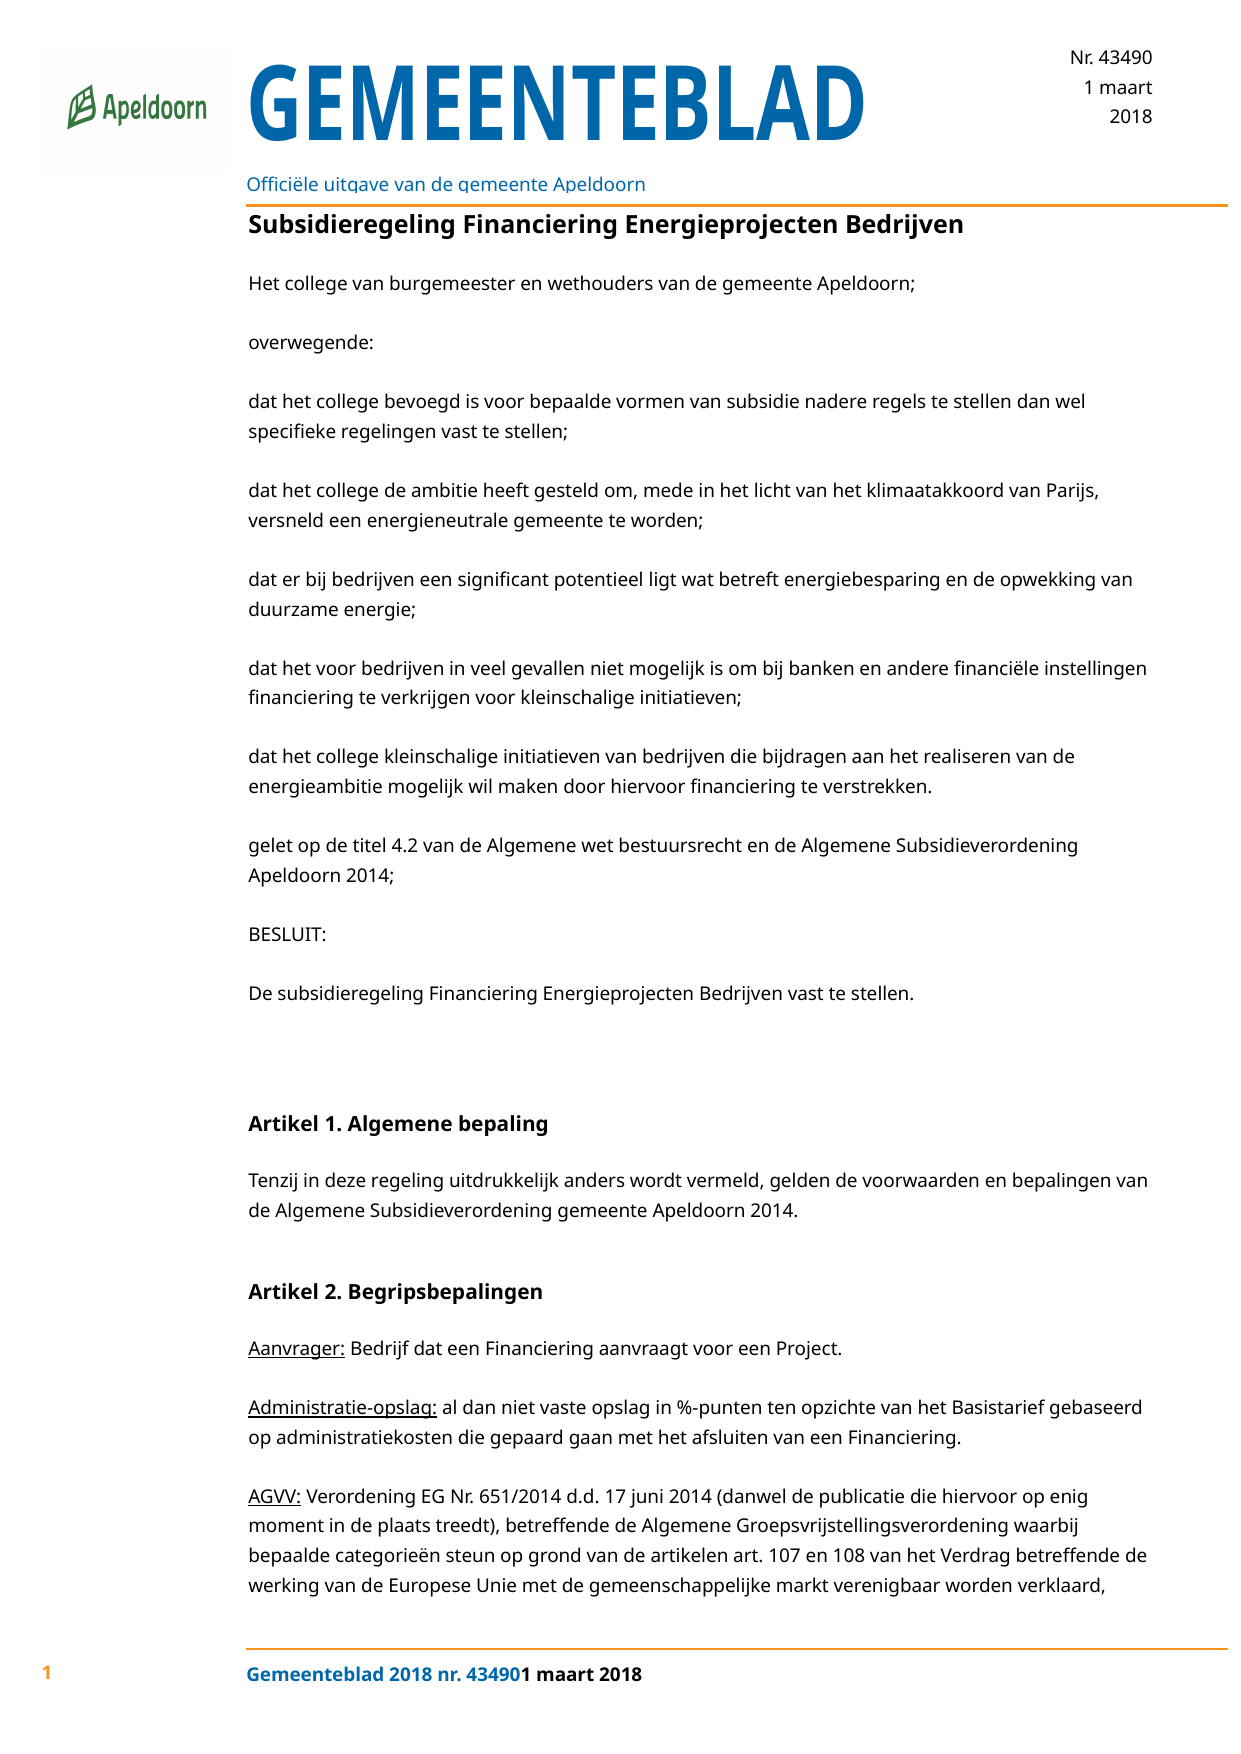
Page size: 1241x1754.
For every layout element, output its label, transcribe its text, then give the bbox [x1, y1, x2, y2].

text dat het college kleinschalige initiatieven van bedrijven die bijdragen aan het realiseren van de energieambitie mogelijk wil maken door hiervoor financiering te verstrekken. [248, 744, 1152, 799]
text BESLUIT: [248, 921, 1152, 947]
text dat het voor bedrijven in veel gevallen niet mogelijk is om bij banken en andere financiële instellingen financiering te verkrijgen voor kleinschalige initiatieven; [248, 655, 1152, 710]
text Subsidieregeling Financiering Energieprojecten Bedrijven [248, 207, 1152, 241]
text Administratie-opslag: al dan niet vaste opslag in %-punten ten opzichte van het Basistarief gebaseerd op administratiekosten die gepaard gaan met het afsluiten van een Financiering. [248, 1394, 1152, 1450]
text De subsidieregeling Financiering Energieprojecten Bedrijven vast te stellen. [248, 980, 1152, 1006]
text gelet op de titel 4.2 van de Algemene wet bestuursrecht en de Algemene Subsidieverordening Apeldoorn 2014; [248, 832, 1152, 888]
text Artikel 2. Begripsbepalingen [248, 1277, 1152, 1306]
text Aanvrager: Bedrijf dat een Financiering aanvraagt voor een Project. [248, 1335, 1152, 1361]
picture [41, 47, 231, 172]
text AGVV: Verordening EG Nr. 651/2014 d.d. 17 juni 2014 (danwel de publicatie die hiervoor op enig moment in de plaats treedt), betreffende de Algemene Groepsvrijstellingsverordening waarbij bepaalde categorieën steun op grond van de artikelen art. 107 en 108 van het Verdrag betreffende de werking van de Europese Unie met de gemeenschappelijke markt verenigbaar worden verklaard, [248, 1483, 1152, 1598]
text Tenzij in deze regeling uitdrukkelijk anders wordt vermeld, gelden de voorwaarden en bepalingen van de Algemene Subsidieverordening gemeente Apeldoorn 2014. [248, 1168, 1152, 1223]
text overwegende: [248, 329, 1152, 355]
text dat er bij bedrijven een significant potentieel ligt wat betreft energiebesparing en de opwekking van duurzame energie; [248, 566, 1152, 621]
text Artikel 1. Algemene bepaling [248, 1109, 1152, 1138]
text Het college van burgemeester en wethouders van de gemeente Apeldoorn; [248, 270, 1152, 296]
text dat het college bevoegd is voor bepaalde vormen van subsidie nadere regels te stellen dan wel specifieke regelingen vast te stellen; [248, 389, 1152, 444]
text dat het college de ambitie heeft gesteld om, mede in het licht van het klimaatakkoord van Parijs, versneld een energieneutrale gemeente te worden; [248, 477, 1152, 533]
